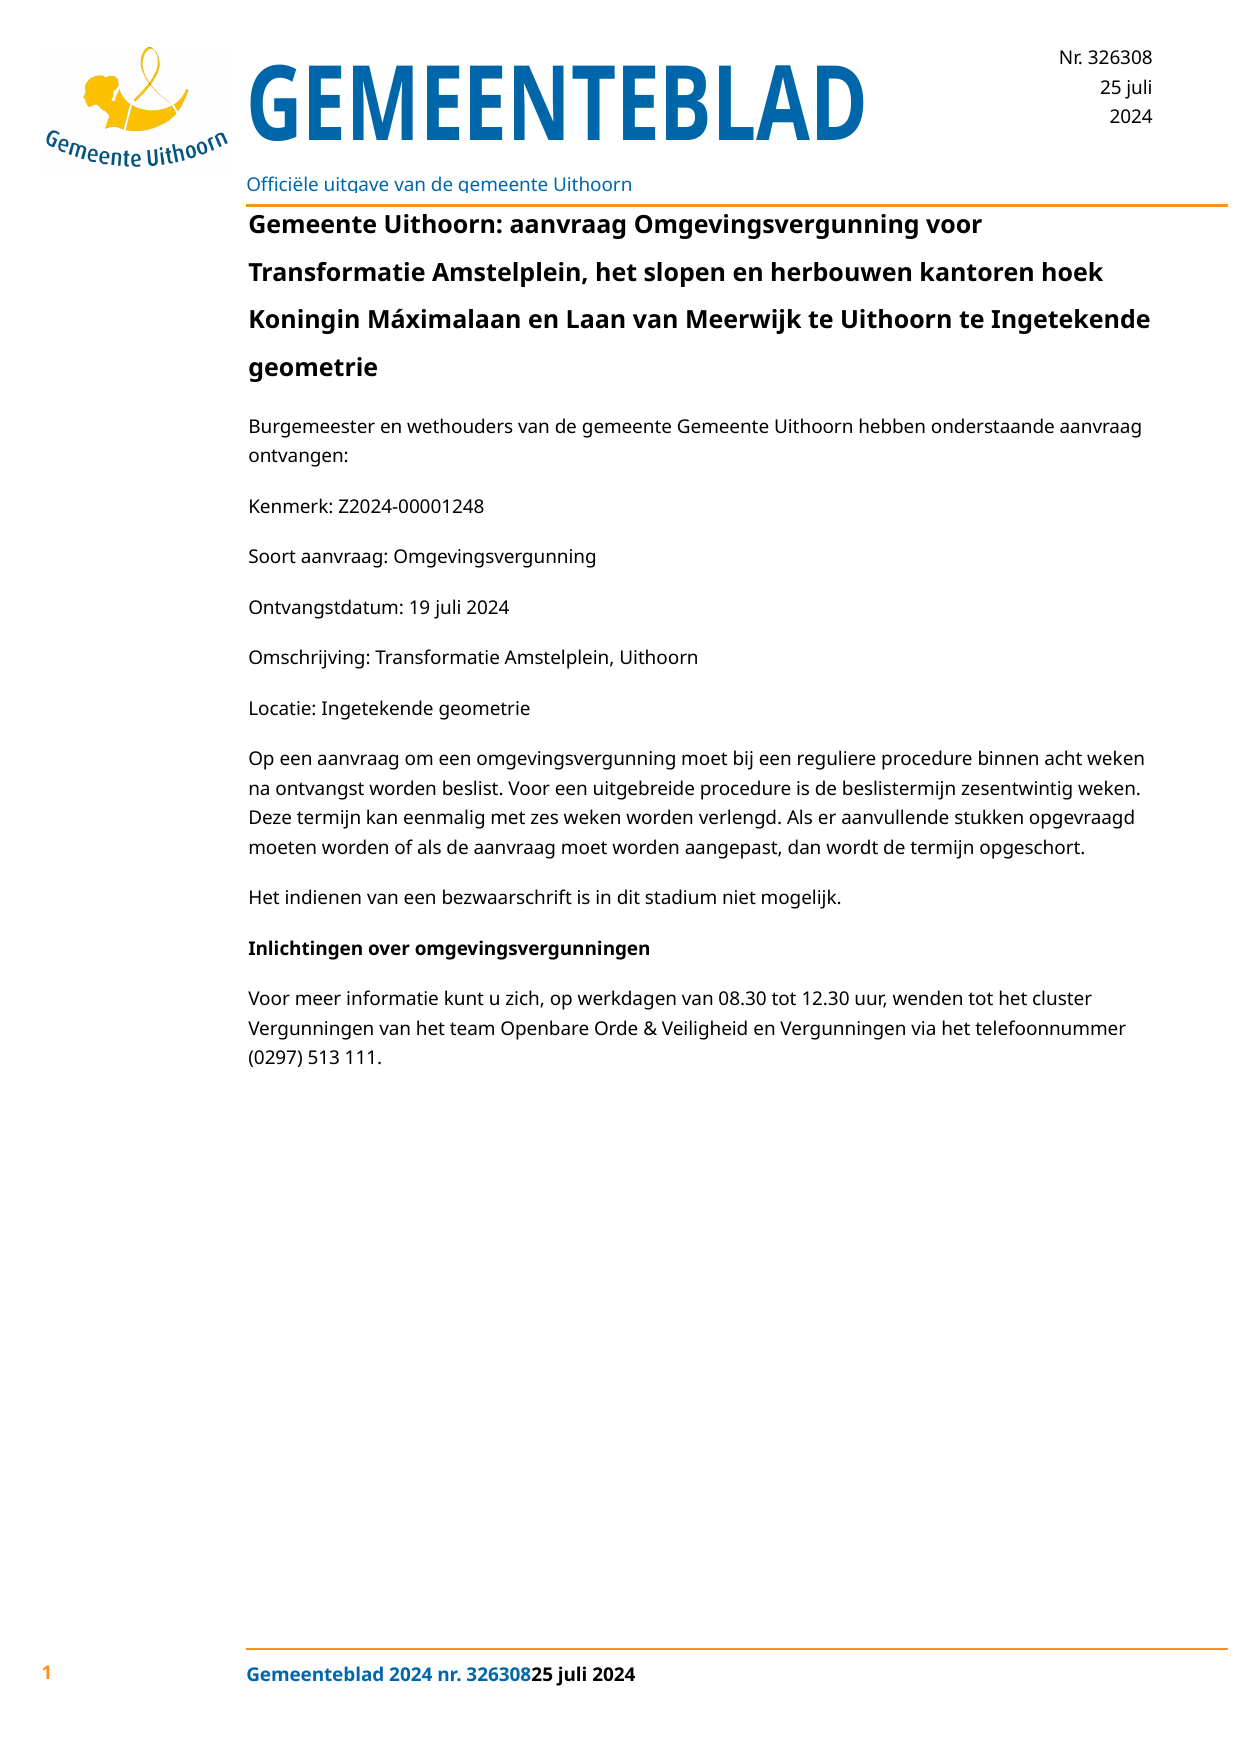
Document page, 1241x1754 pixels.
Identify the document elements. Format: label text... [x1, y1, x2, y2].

picture [41, 47, 231, 172]
text Het indienen van een bezwaarschrift is in dit stadium niet mogelijk. [248, 884, 1152, 910]
text Ontvangstdatum: 19 juli 2024 [248, 594, 1152, 620]
text Omschrijving: Transformatie Amstelplein, Uithoorn [248, 644, 1152, 670]
text Inlichtingen over omgevingsvergunningen [248, 935, 1152, 961]
text Op een aanvraag om een omgevingsvergunning moet bij een reguliere procedure binnen acht weken na ontvangst worden beslist. Voor een uitgebreide procedure is de beslistermijn zesentwintig weken. Deze termijn kan eenmalig met zes weken worden verlengd. Als er aanvullende stukken opgevraagd moeten worden of als de aanvraag moet worden aangepast, dan wordt de termijn opgeschort. [248, 745, 1152, 860]
text Kenmerk: Z2024-00001248 [248, 493, 1152, 519]
text Locatie: Ingetekende geometrie [248, 695, 1152, 721]
text Soort aanvraag: Omgevingsvergunning [248, 543, 1152, 569]
text Gemeente Uithoorn: aanvraag Omgevingsvergunning voor Transformatie Amstelplein, het slopen en herbouwen kantoren hoek Koningin Máximalaan en Laan van Meerwijk te Uithoorn te Ingetekende geometrie [248, 207, 1152, 384]
text Burgemeester en wethouders van de gemeente Gemeente Uithoorn hebben onderstaande aanvraag ontvangen: [248, 413, 1152, 468]
text Voor meer informatie kunt u zich, op werkdagen van 08.30 tot 12.30 uur, wenden tot het cluster Vergunningen van het team Openbare Orde & Veiligheid en Vergunningen via het telefoonnummer (0297) 513 111. [248, 985, 1152, 1070]
